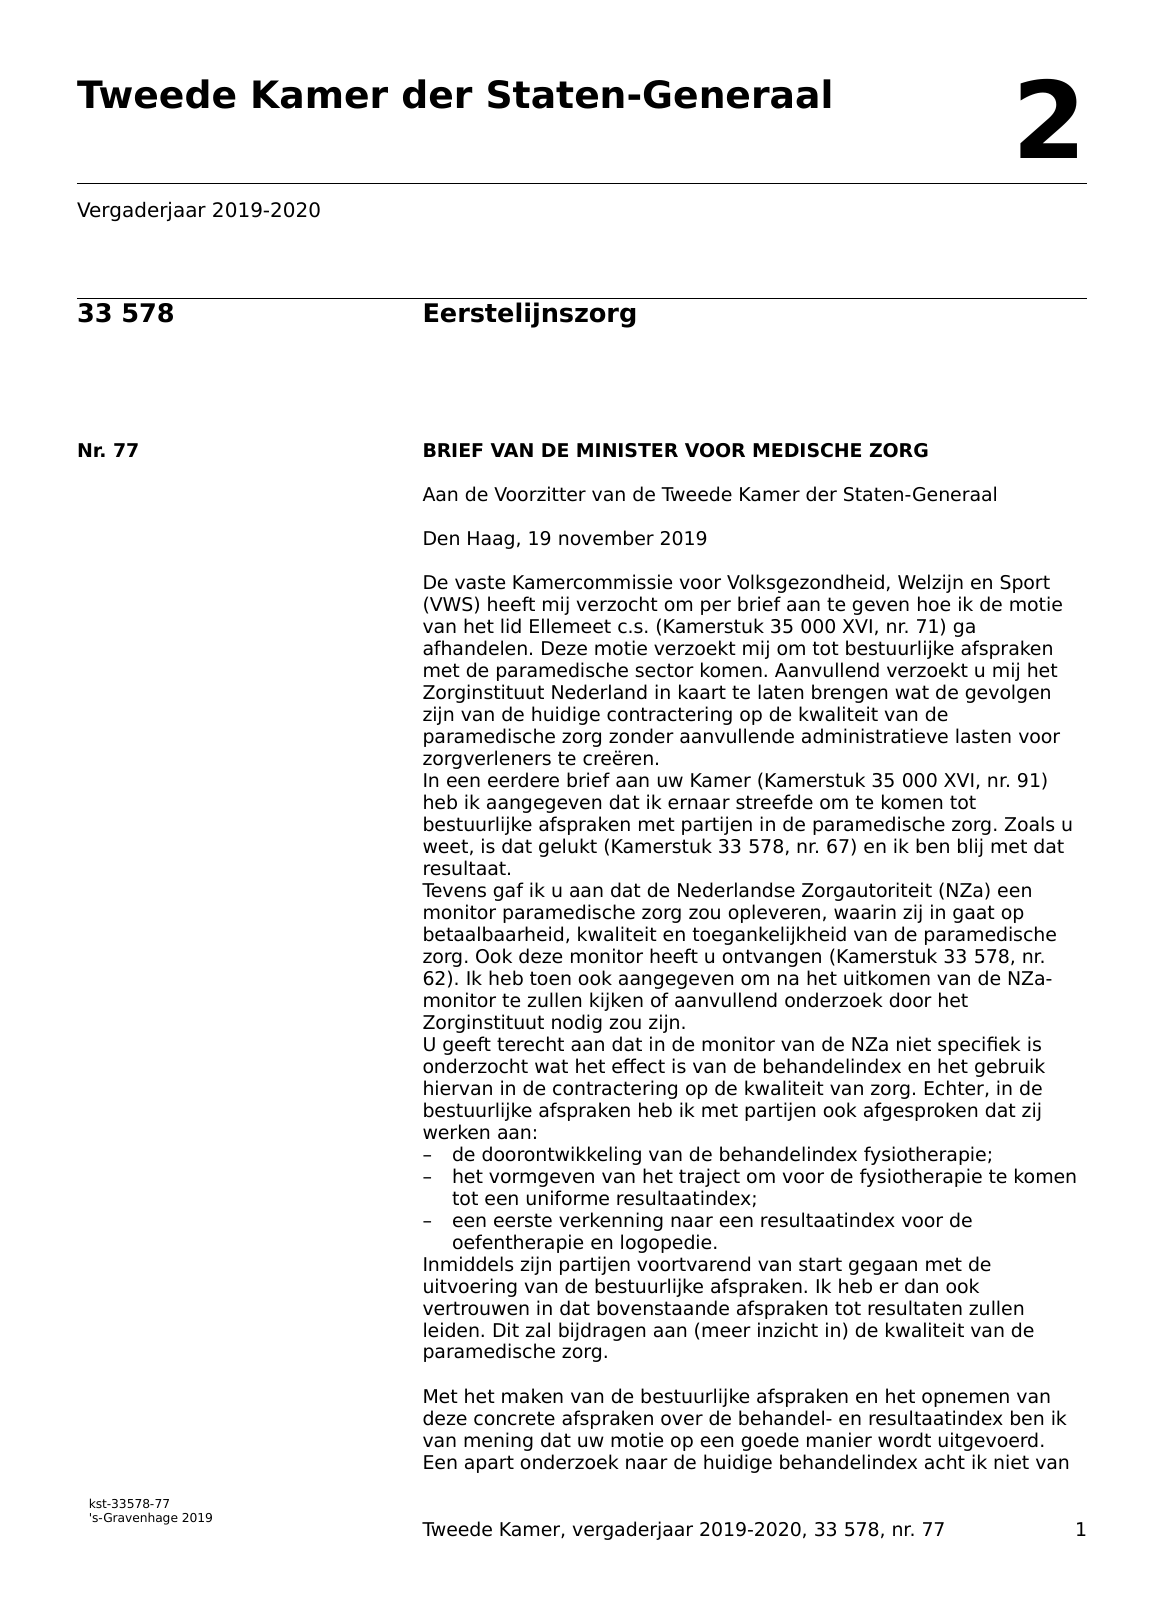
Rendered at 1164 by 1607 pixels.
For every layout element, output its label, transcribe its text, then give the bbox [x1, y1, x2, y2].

text De vaste Kamercommissie voor Volksgezondheid, Welzijn en Sport (VWS) heeft mij verzocht om per brief aan te geven hoe ik de motie van het lid Ellemeet c.s. (Kamerstuk 35 000 XVI, nr. 71) ga afhandelen. Deze motie verzoekt mij om tot bestuurlijke afspraken met de paramedische sector komen. Aanvullend verzoekt u mij het Zorginstituut Nederland in kaart te laten brengen wat de gevolgen zijn van de huidige contractering op de kwaliteit van de paramedische zorg zonder aanvullende administratieve lasten voor zorgverleners te creëren. [422, 572, 1087, 770]
text In een eerdere brief aan uw Kamer (Kamerstuk 35 000 XVI, nr. 91) heb ik aangegeven dat ik ernaar streefde om te komen tot bestuurlijke afspraken met partijen in de paramedische zorg. Zoals u weet, is dat gelukt (Kamerstuk 33 578, nr. 67) en ik ben blij met dat resultaat. [422, 770, 1087, 880]
text – de doorontwikkeling van de behandelindex fysiotherapie; [422, 1144, 1087, 1166]
subtitle 33 578 Eerstelijnszorg [77, 299, 1087, 329]
table_cell Vergaderjaar 2019-2020 [77, 184, 1087, 298]
table_header 2 [886, 59, 1087, 183]
text – het vormgeven van het traject om voor de fysiotherapie te komen tot een uniforme resultaatindex; [422, 1166, 1087, 1209]
text Tevens gaf ik u aan dat de Nederlandse Zorgautoriteit (NZa) een monitor paramedische zorg zou opleveren, waarin zij in gaat op betaalbaarheid, kwaliteit en toegankelijkheid van de paramedische zorg. Ook deze monitor heeft u ontvangen (Kamerstuk 33 578, nr. 62). Ik heb toen ook aangegeven om na het uitkomen van de NZa-monitor te zullen kijken of aanvullend onderzoek door het Zorginstituut nodig zou zijn. [422, 880, 1087, 1034]
text Aan de Voorzitter van de Tweede Kamer der Staten-Generaal [422, 484, 1087, 506]
subtitle Nr. 77 BRIEF VAN DE MINISTER VOOR MEDISCHE ZORG [77, 440, 1087, 462]
text 's-Gravenhage 2019 [88, 1511, 323, 1525]
table_header Tweede Kamer der Staten-Generaal [77, 59, 886, 183]
text Met het maken van de bestuurlijke afspraken en het opnemen van deze concrete afspraken over de behandel- en resultaatindex ben ik van mening dat uw motie op een goede manier wordt uitgevoerd. Een apart onderzoek naar de huidige behandelindex acht ik niet van [422, 1386, 1087, 1473]
text Den Haag, 19 november 2019 [422, 528, 1087, 550]
text – een eerste verkenning naar een resultaatindex voor de oefentherapie en logopedie. [422, 1209, 1087, 1253]
text Inmiddels zijn partijen voortvarend van start gegaan met de uitvoering van de bestuurlijke afspraken. Ik heb er dan ook vertrouwen in dat bovenstaande afspraken tot resultaten zullen leiden. Dit zal bijdragen aan (meer inzicht in) de kwaliteit van de paramedische zorg. [422, 1253, 1087, 1363]
text U geeft terecht aan dat in de monitor van de NZa niet specifiek is onderzocht wat het effect is van de behandelindex en het gebruik hiervan in de contractering op de kwaliteit van zorg. Echter, in de bestuurlijke afspraken heb ik met partijen ook afgesproken dat zij werken aan: [422, 1034, 1087, 1144]
text kst-33578-77 [88, 1497, 323, 1511]
